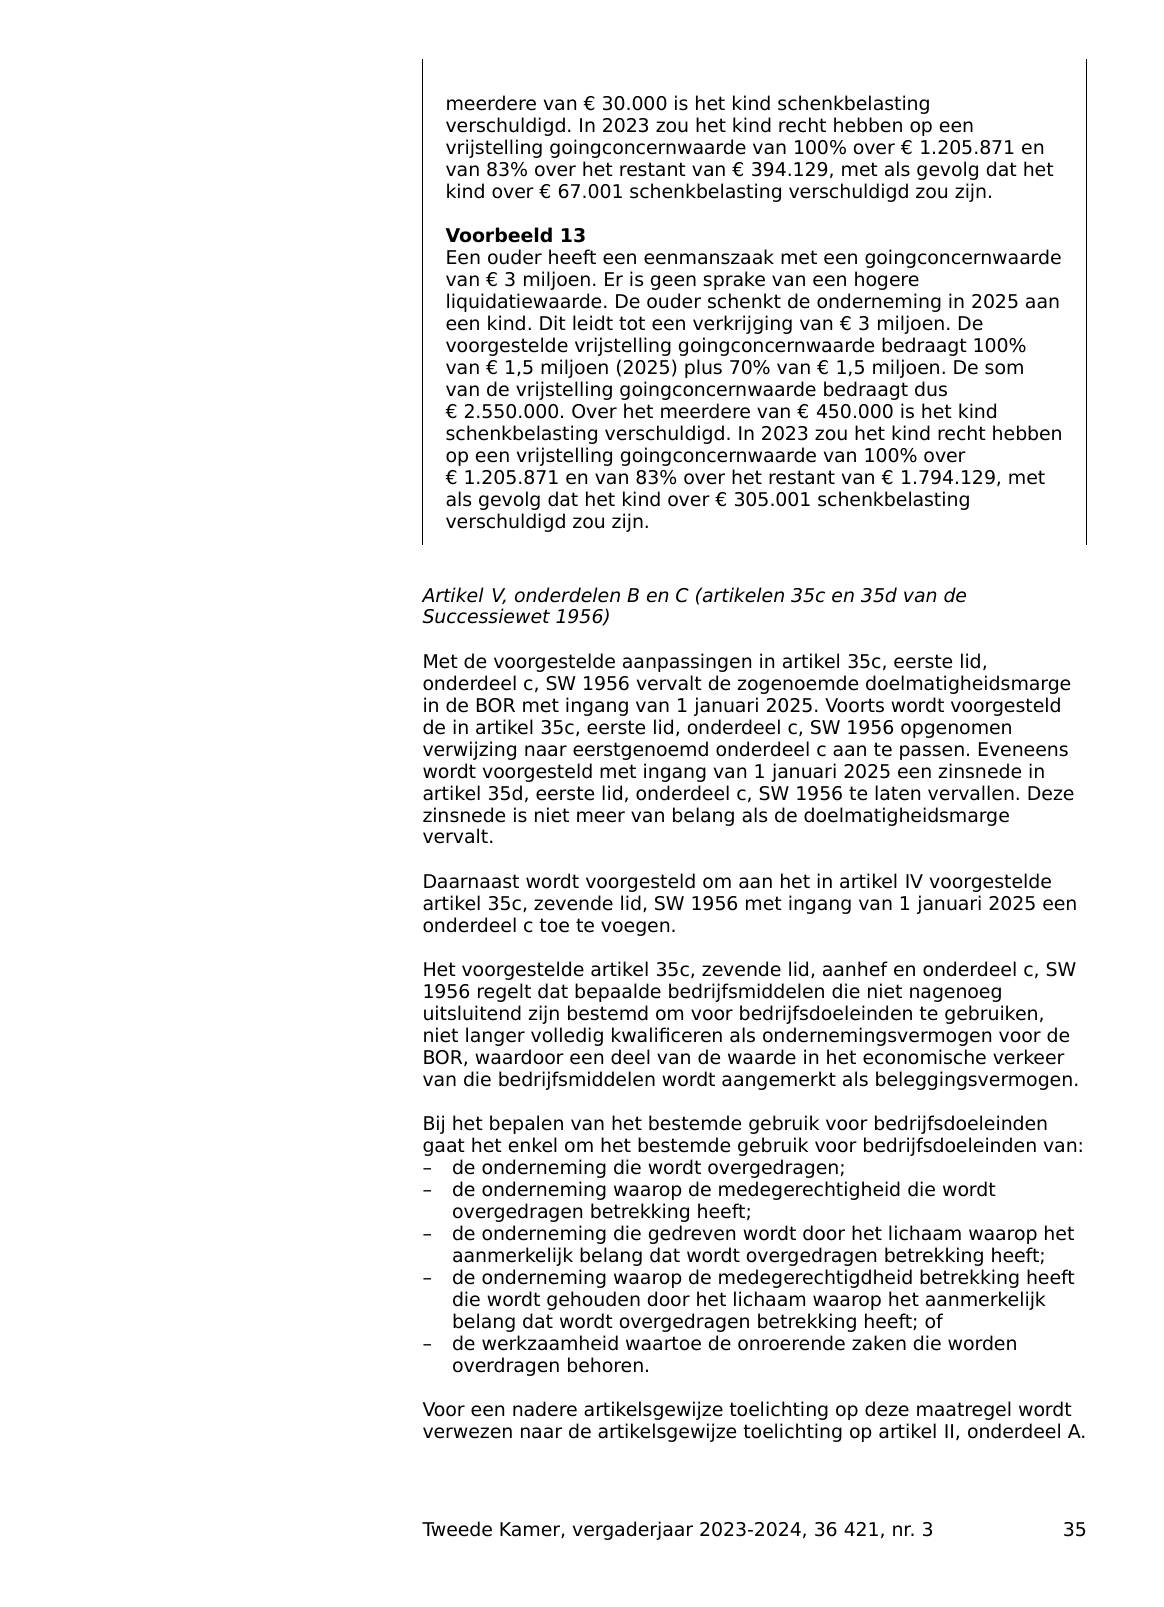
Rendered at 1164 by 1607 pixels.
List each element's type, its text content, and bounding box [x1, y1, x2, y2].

text Bij het bepalen van het bestemde gebruik voor bedrijfsdoeleinden gaat het enkel om het bestemde gebruik voor bedrijfsdoeleinden van: [422, 1113, 1087, 1157]
subtitle Artikel V, onderdelen B en C (artikelen 35c en 35d van de Successiewet 1956) [422, 584, 1087, 628]
text Voor een nadere artikelsgewijze toelichting op deze maatregel wordt verwezen naar de artikelsgewijze toelichting op artikel II, onderdeel A. [422, 1399, 1087, 1443]
table_header meerdere van € 30.000 is het kind schenkbelasting verschuldigd. In 2023 zou het kind recht hebben op een vrijstelling goingconcernwaarde van 100% over € 1.205.871 en van 83% over het restant van € 394.129, met als gevolg dat het kind over € 67.001 schenkbelasting verschuldigd zou zijn. Voorbeeld 13 Een ouder heeft een eenmanszaak met een goingconcernwaarde van € 3 miljoen. Er is geen sprake van een hogere liquidatiewaarde. De ouder schenkt de onderneming in 2025 aan een kind. Dit leidt tot een verkrijging van € 3 miljoen. De voorgestelde vrijstelling goingconcernwaarde bedraagt 100% van € 1,5 miljoen (2025) plus 70% van € 1,5 miljoen. De som van de vrijstelling goingconcernwaarde bedraagt dus € 2.550.000. Over het meerdere van € 450.000 is het kind schenkbelasting verschuldigd. In 2023 zou het kind recht hebben op een vrijstelling goingconcernwaarde van 100% over € 1.205.871 en van 83% over het restant van € 1.794.129, met als gevolg dat het kind over € 305.001 schenkbelasting verschuldigd zou zijn. [423, 59, 1086, 544]
text Het voorgestelde artikel 35c, zevende lid, aanhef en onderdeel c, SW 1956 regelt dat bepaalde bedrijfsmiddelen die niet nagenoeg uitsluitend zijn bestemd om voor bedrijfsdoeleinden te gebruiken, niet langer volledig kwalificeren als ondernemingsvermogen voor de BOR, waardoor een deel van de waarde in het economische verkeer van die bedrijfsmiddelen wordt aangemerkt als beleggingsvermogen. [422, 959, 1087, 1091]
text Met de voorgestelde aanpassingen in artikel 35c, eerste lid, onderdeel c, SW 1956 vervalt de zogenoemde doelmatigheidsmarge in de BOR met ingang van 1 januari 2025. Voorts wordt voorgesteld de in artikel 35c, eerste lid, onderdeel c, SW 1956 opgenomen verwijzing naar eerstgenoemd onderdeel c aan te passen. Eveneens wordt voorgesteld met ingang van 1 januari 2025 een zinsnede in artikel 35d, eerste lid, onderdeel c, SW 1956 te laten vervallen. Deze zinsnede is niet meer van belang als de doelmatigheidsmarge vervalt. [422, 651, 1087, 848]
text – de onderneming waarop de medegerechtigdheid betrekking heeft die wordt gehouden door het lichaam waarop het aanmerkelijk belang dat wordt overgedragen betrekking heeft; of [422, 1267, 1087, 1333]
text – de onderneming die gedreven wordt door het lichaam waarop het aanmerkelijk belang dat wordt overgedragen betrekking heeft; [422, 1223, 1087, 1267]
text Daarnaast wordt voorgesteld om aan het in artikel IV voorgestelde artikel 35c, zevende lid, SW 1956 met ingang van 1 januari 2025 een onderdeel c toe te voegen. [422, 871, 1087, 937]
text – de werkzaamheid waartoe de onroerende zaken die worden overdragen behoren. [422, 1333, 1087, 1377]
text – de onderneming die wordt overgedragen; [422, 1157, 1087, 1179]
text – de onderneming waarop de medegerechtigheid die wordt overgedragen betrekking heeft; [422, 1179, 1087, 1223]
